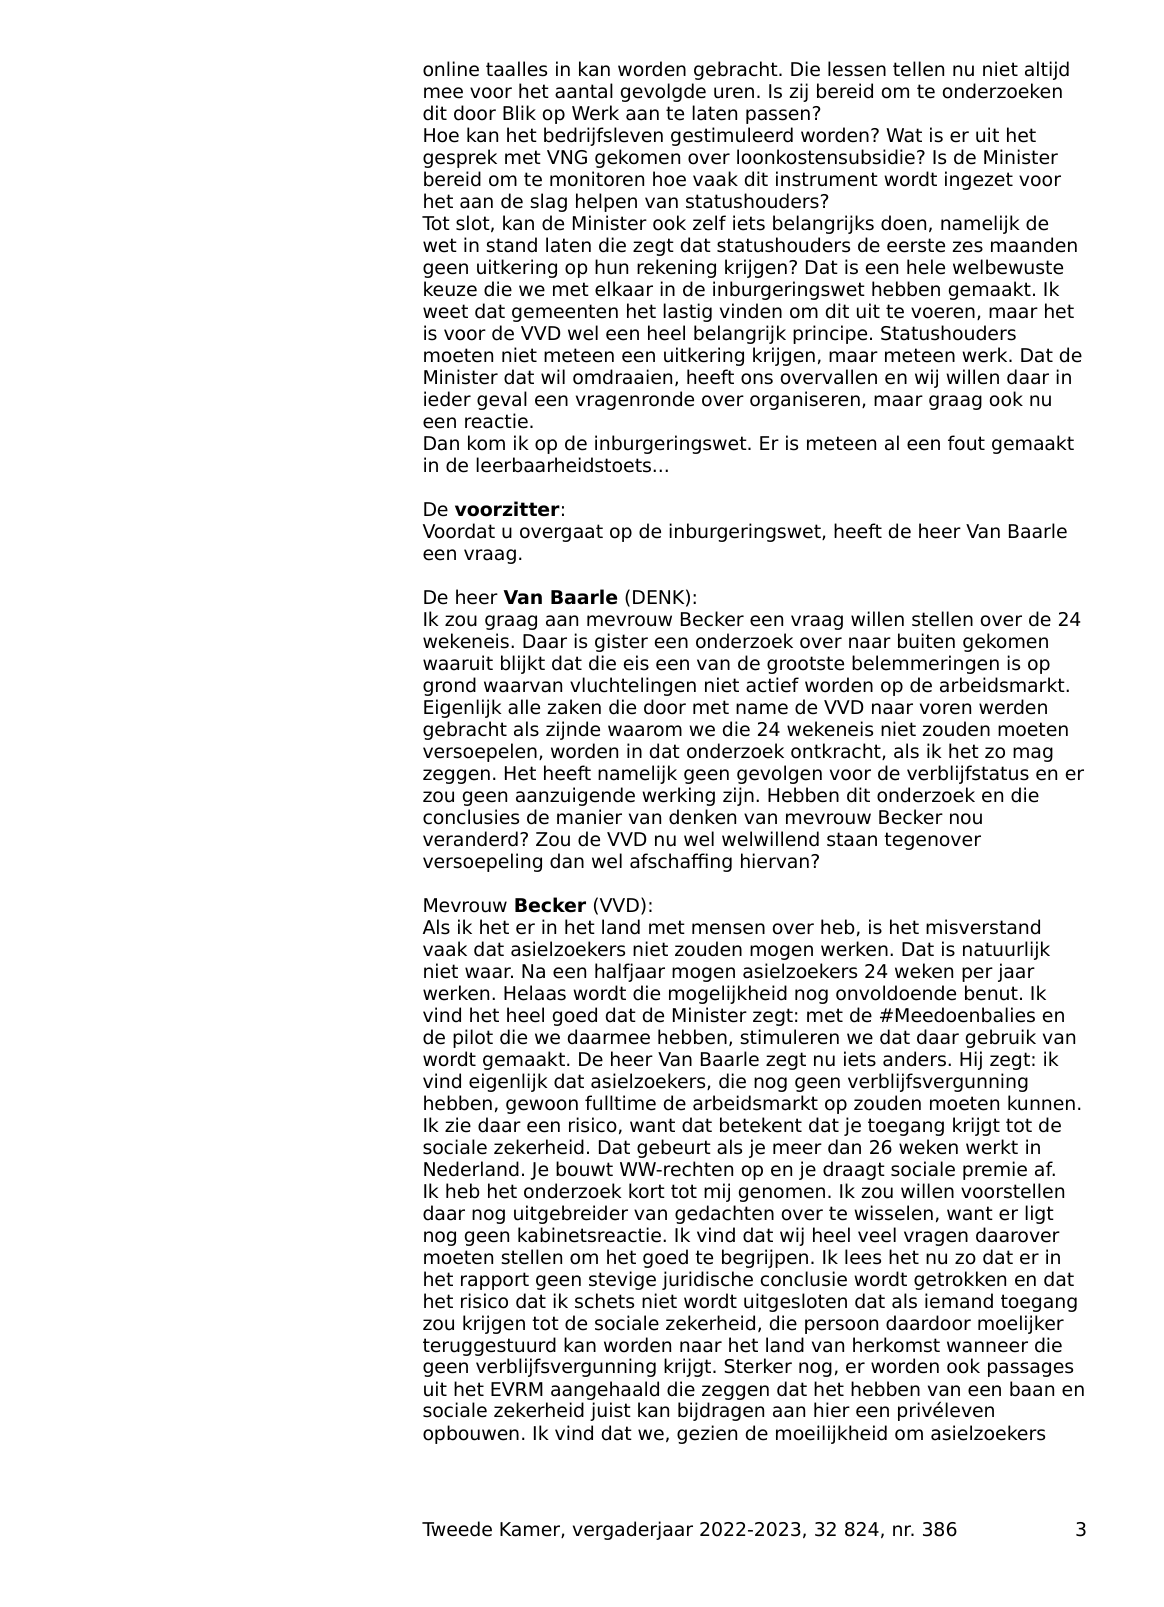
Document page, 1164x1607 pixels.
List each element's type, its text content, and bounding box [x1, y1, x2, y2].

text online taalles in kan worden gebracht. Die lessen tellen nu niet altijd mee voor het aantal gevolgde uren. Is zij bereid om te onderzoeken dit door Blik op Werk aan te laten passen? [422, 59, 1087, 125]
text Als ik het er in het land met mensen over heb, is het misverstand vaak dat asielzoekers niet zouden mogen werken. Dat is natuurlijk niet waar. Na een halfjaar mogen asielzoekers 24 weken per jaar werken. Helaas wordt die mogelijkheid nog onvoldoende benut. Ik vind het heel goed dat de Minister zegt: met de #Meedoenbalies en de pilot die we daarmee hebben, stimuleren we dat daar gebruik van wordt gemaakt. De heer Van Baarle zegt nu iets anders. Hij zegt: ik vind eigenlijk dat asielzoekers, die nog geen verblijfsvergunning hebben, gewoon fulltime de arbeidsmarkt op zouden moeten kunnen. Ik zie daar een risico, want dat betekent dat je toegang krijgt tot de sociale zekerheid. Dat gebeurt als je meer dan 26 weken werkt in Nederland. Je bouwt WW-rechten op en je draagt sociale premie af. [422, 917, 1087, 1181]
text Ik heb het onderzoek kort tot mij genomen. Ik zou willen voorstellen daar nog uitgebreider van gedachten over te wisselen, want er ligt nog geen kabinetsreactie. Ik vind dat wij heel veel vragen daarover moeten stellen om het goed te begrijpen. Ik lees het nu zo dat er in het rapport geen stevige juridische conclusie wordt getrokken en dat het risico dat ik schets niet wordt uitgesloten dat als iemand toegang zou krijgen tot de sociale zekerheid, die persoon daardoor moelijker teruggestuurd kan worden naar het land van herkomst wanneer die geen verblijfsvergunning krijgt. Sterker nog, er worden ook passages uit het EVRM aangehaald die zeggen dat het hebben van een baan en sociale zekerheid juist kan bijdragen aan hier een privéleven opbouwen. Ik vind dat we, gezien de moeilijkheid om asielzoekers [422, 1181, 1087, 1444]
text Mevrouw Becker (VVD): [422, 895, 1087, 917]
text Ik zou graag aan mevrouw Becker een vraag willen stellen over de 24 wekeneis. Daar is gister een onderzoek over naar buiten gekomen waaruit blijkt dat die eis een van de grootste belemmeringen is op grond waarvan vluchtelingen niet actief worden op de arbeidsmarkt. Eigenlijk alle zaken die door met name de VVD naar voren werden gebracht als zijnde waarom we die 24 wekeneis niet zouden moeten versoepelen, worden in dat onderzoek ontkracht, als ik het zo mag zeggen. Het heeft namelijk geen gevolgen voor de verblijfstatus en er zou geen aanzuigende werking zijn. Hebben dit onderzoek en die conclusies de manier van denken van mevrouw Becker nou veranderd? Zou de VVD nu wel welwillend staan tegenover versoepeling dan wel afschaffing hiervan? [422, 609, 1087, 873]
text Tot slot, kan de Minister ook zelf iets belangrijks doen, namelijk de wet in stand laten die zegt dat statushouders de eerste zes maanden geen uitkering op hun rekening krijgen? Dat is een hele welbewuste keuze die we met elkaar in de inburgeringswet hebben gemaakt. Ik weet dat gemeenten het lastig vinden om dit uit te voeren, maar het is voor de VVD wel een heel belangrijk principe. Statushouders moeten niet meteen een uitkering krijgen, maar meteen werk. Dat de Minister dat wil omdraaien, heeft ons overvallen en wij willen daar in ieder geval een vragenronde over organiseren, maar graag ook nu een reactie. [422, 213, 1087, 433]
text De heer Van Baarle (DENK): [422, 587, 1087, 609]
text De voorzitter: [422, 499, 1087, 521]
text Dan kom ik op de inburgeringswet. Er is meteen al een fout gemaakt in de leerbaarheidstoets... [422, 433, 1087, 477]
text Hoe kan het bedrijfsleven gestimuleerd worden? Wat is er uit het gesprek met VNG gekomen over loonkostensubsidie? Is de Minister bereid om te monitoren hoe vaak dit instrument wordt ingezet voor het aan de slag helpen van statushouders? [422, 125, 1087, 213]
text Voordat u overgaat op de inburgeringswet, heeft de heer Van Baarle een vraag. [422, 521, 1087, 565]
